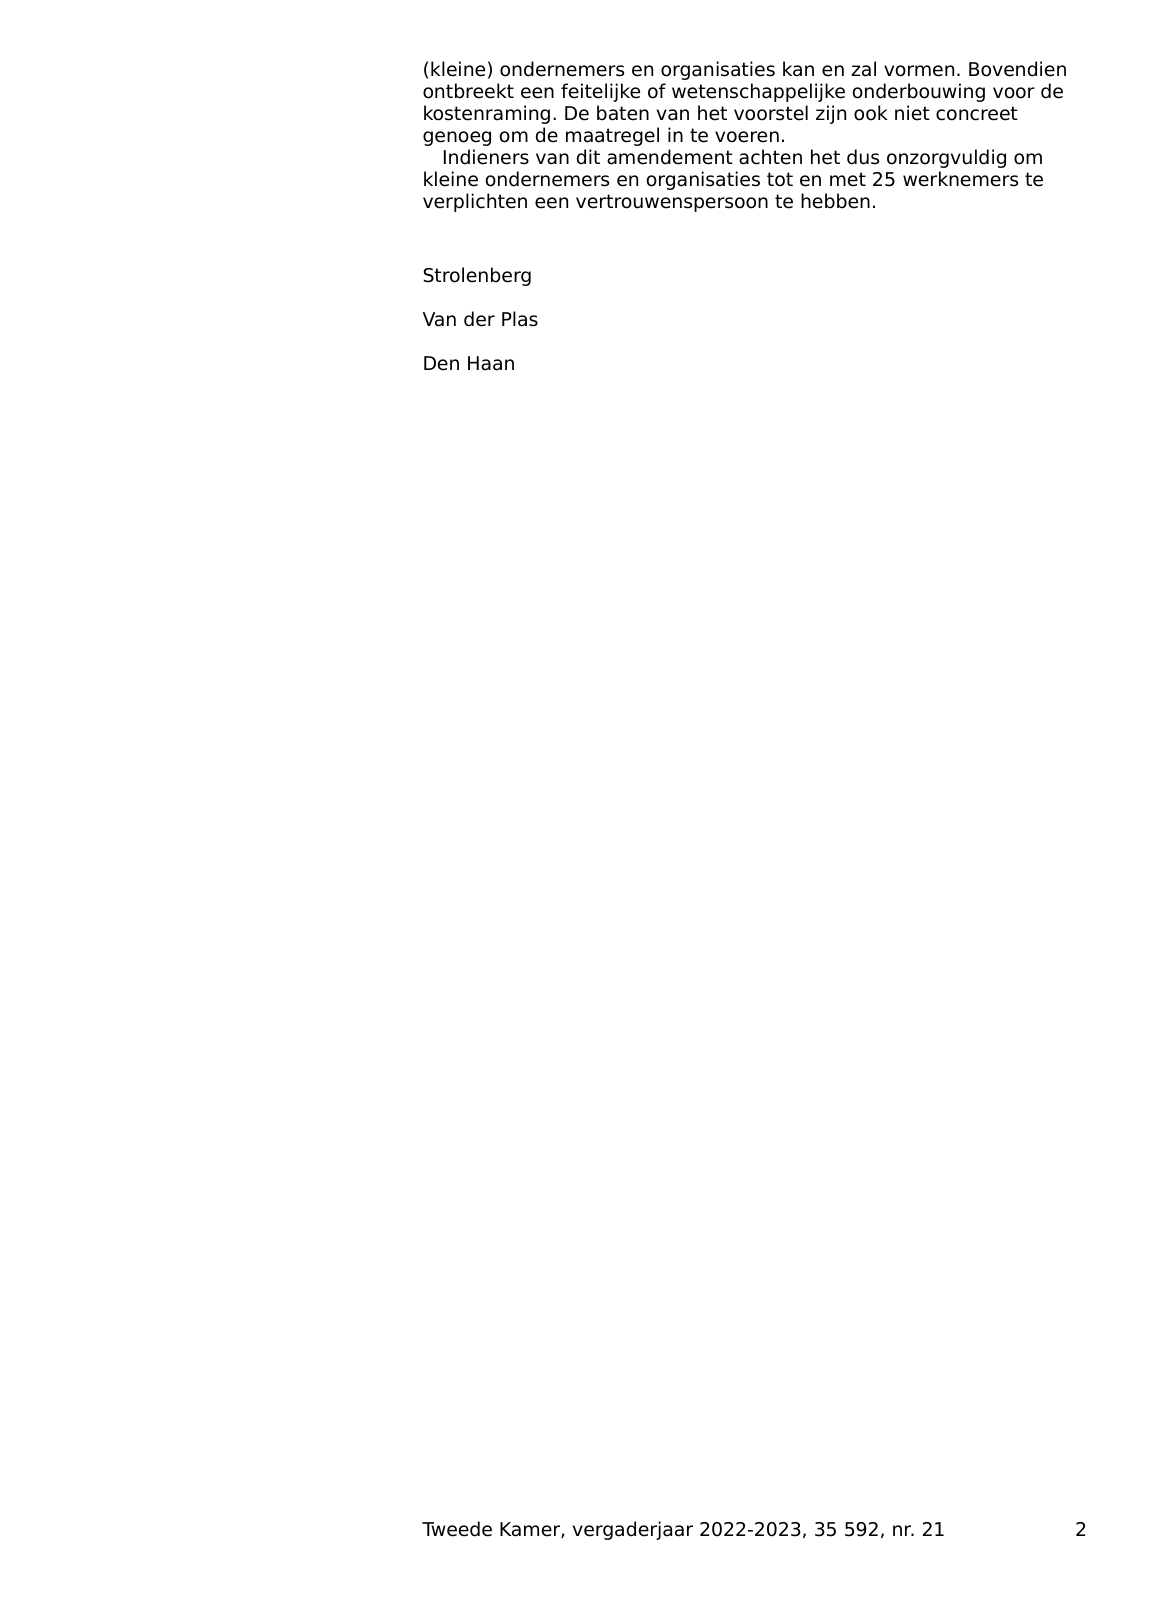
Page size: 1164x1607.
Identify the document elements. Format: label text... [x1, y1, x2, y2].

text (kleine) ondernemers en organisaties kan en zal vormen. Bovendien ontbreekt een feitelijke of wetenschappelijke onderbouwing voor de kostenraming. De baten van het voorstel zijn ook niet concreet genoeg om de maatregel in te voeren. [422, 59, 1087, 147]
text Indieners van dit amendement achten het dus onzorgvuldig om kleine ondernemers en organisaties tot en met 25 werknemers te verplichten een vertrouwenspersoon te hebben. [422, 147, 1087, 213]
text Strolenberg Van der Plas Den Haan [422, 243, 1087, 375]
